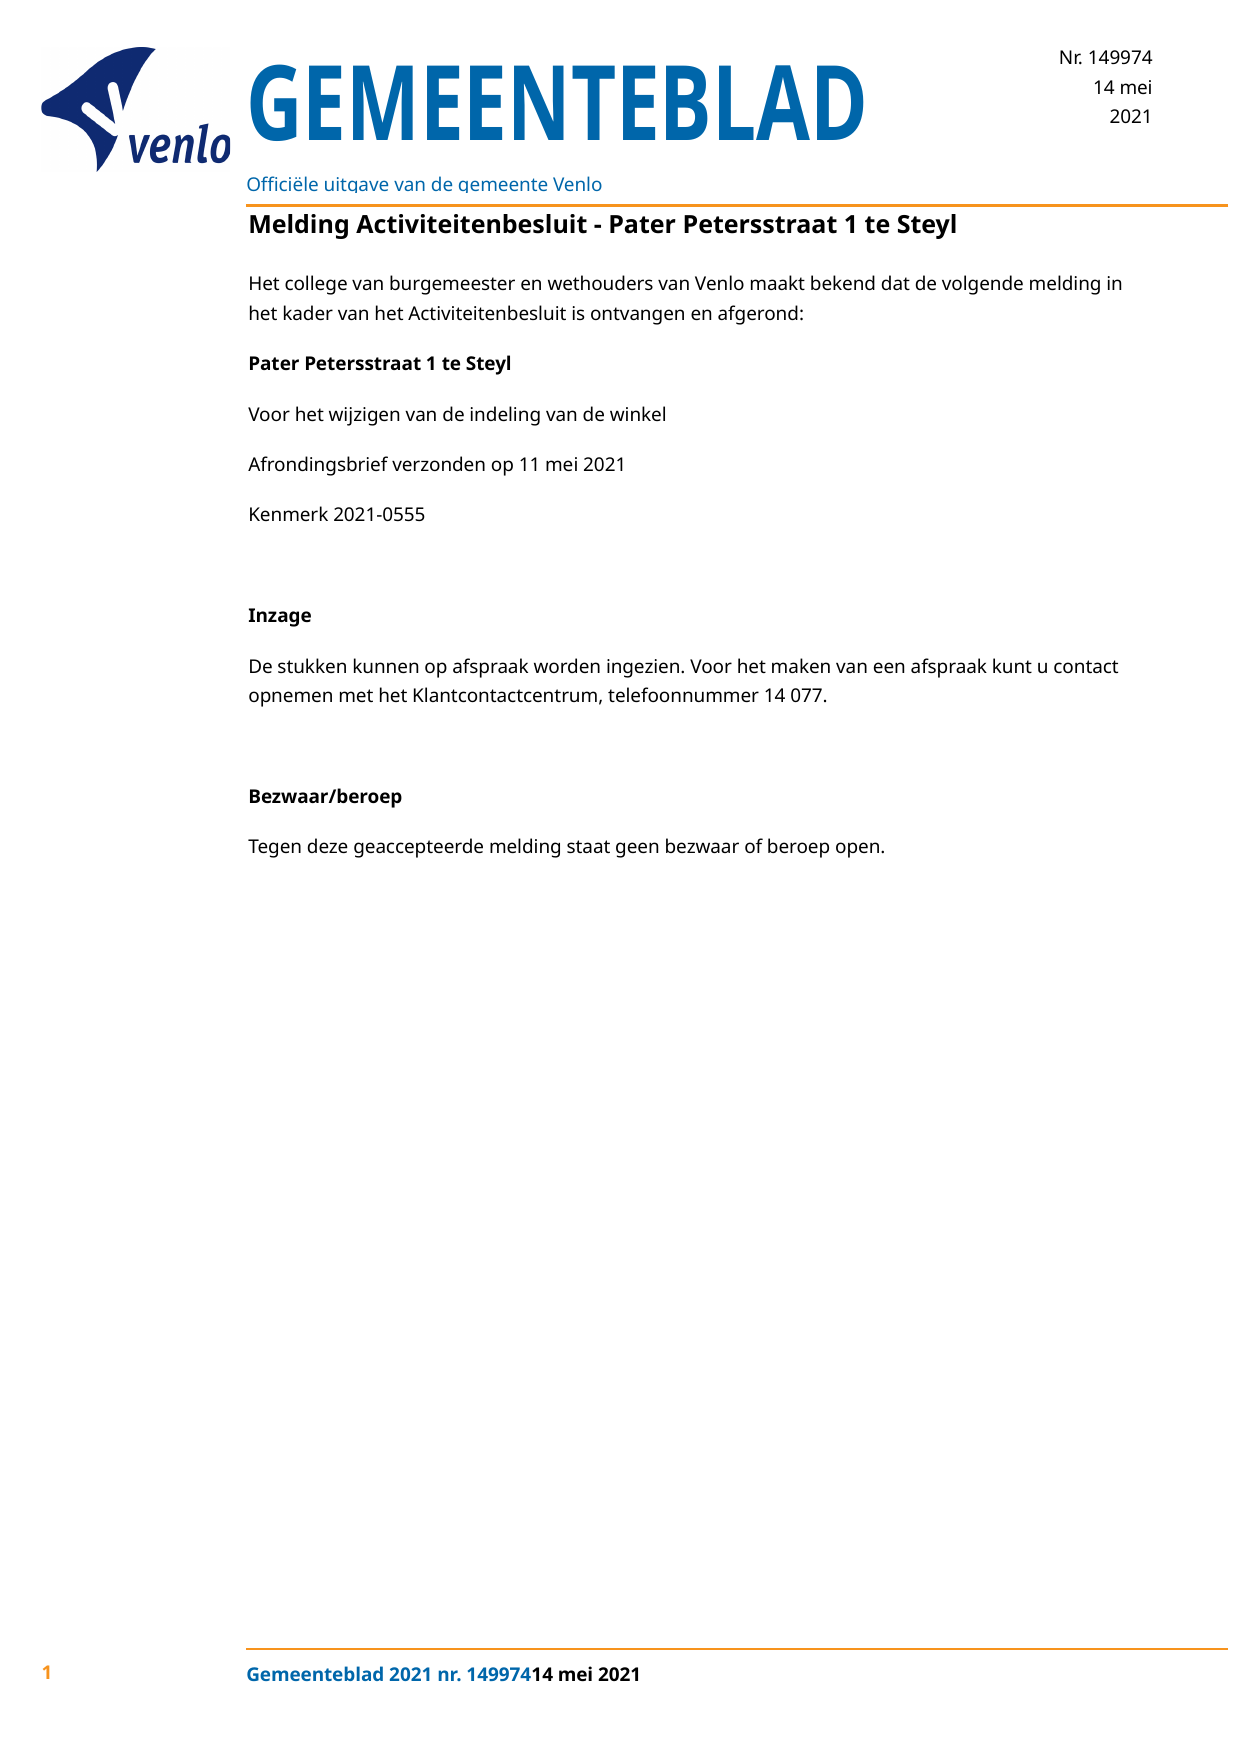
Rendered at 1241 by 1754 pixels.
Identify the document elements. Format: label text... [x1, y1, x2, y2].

text Het college van burgemeester en wethouders van Venlo maakt bekend dat de volgende melding in het kader van het Activiteitenbesluit is ontvangen en afgerond: [248, 270, 1152, 326]
text De stukken kunnen op afspraak worden ingezien. Voor het maken van een afspraak kunt u contact opnemen met het Klantcontactcentrum, telefoonnummer 14 077. [248, 653, 1152, 708]
text Pater Petersstraat 1 te Steyl [248, 350, 1152, 376]
text Voor het wijzigen van de indeling van de winkel [248, 401, 1152, 426]
text Tegen deze geaccepteerde melding staat geen bezwaar of beroep open. [248, 834, 1152, 859]
picture [41, 47, 231, 172]
text Bezwaar/beroep [248, 783, 1152, 809]
text Melding Activiteitenbesluit - Pater Petersstraat 1 te Steyl [248, 207, 1152, 241]
text Afrondingsbrief verzonden op 11 mei 2021 [248, 451, 1152, 477]
text Inzage [248, 602, 1152, 628]
text Kenmerk 2021-0555 [248, 502, 1152, 527]
